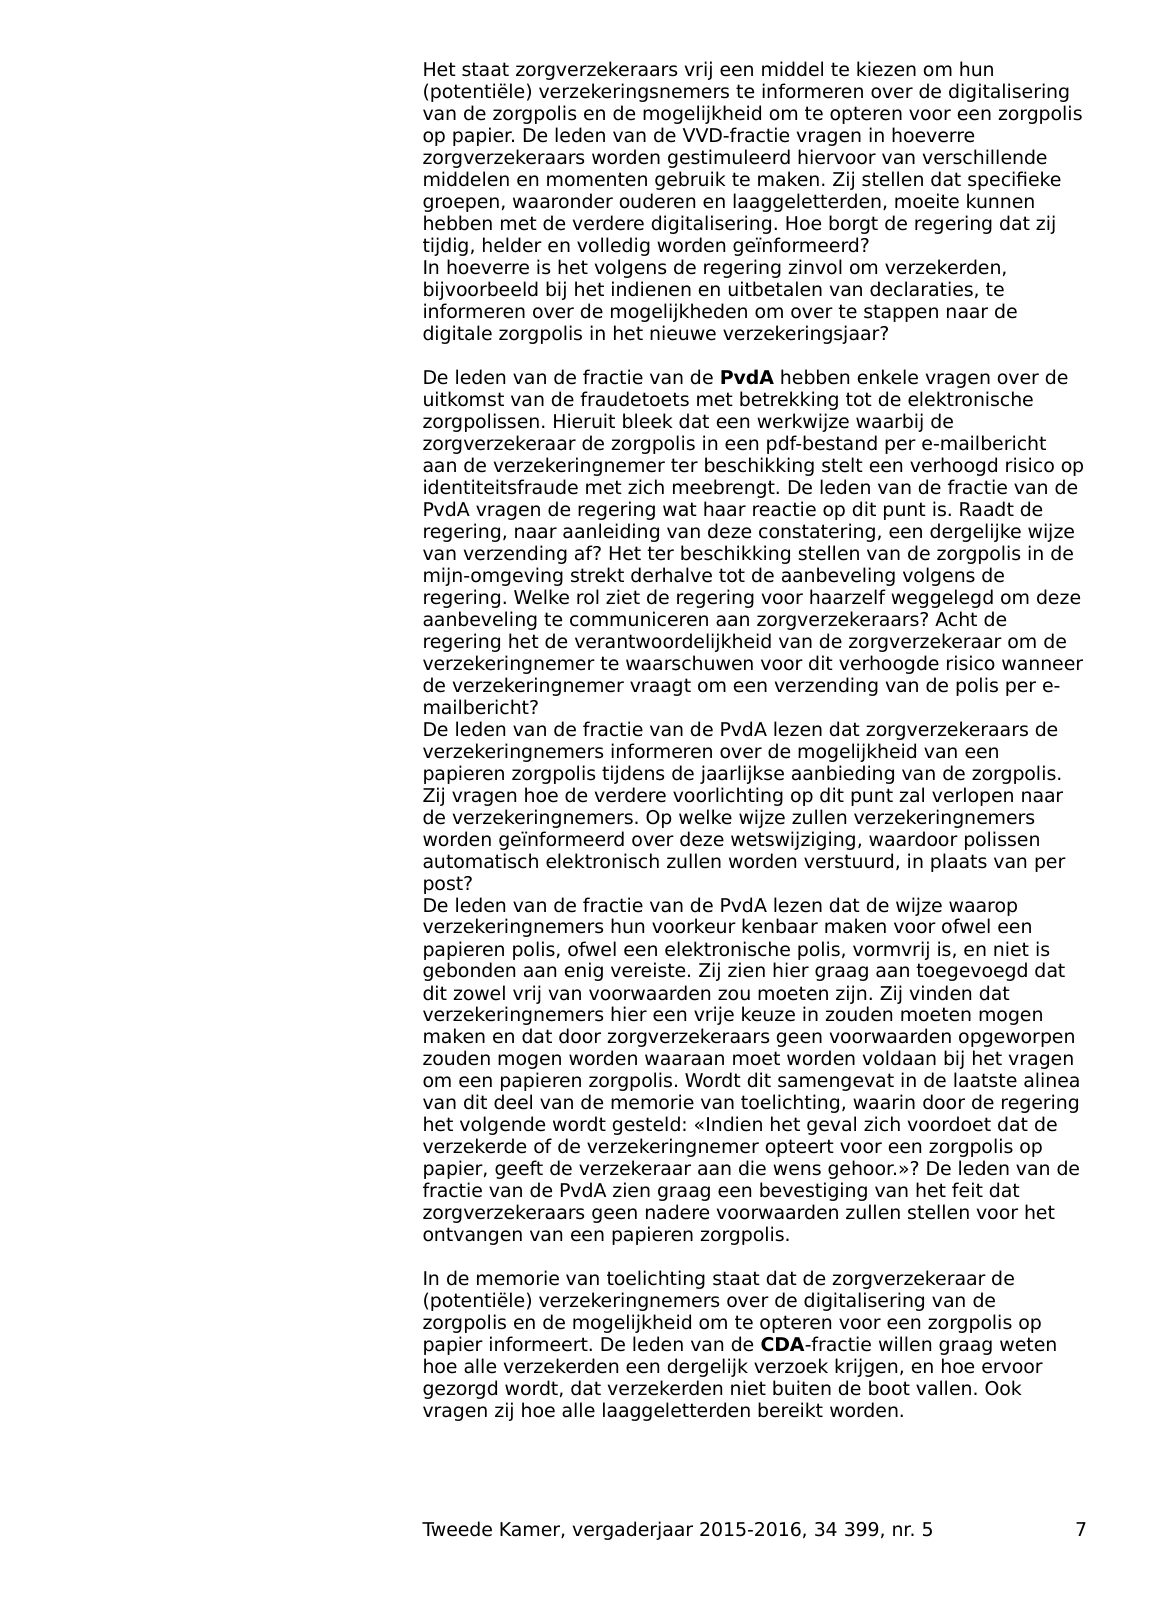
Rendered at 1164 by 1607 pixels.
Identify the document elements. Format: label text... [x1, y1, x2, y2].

text De leden van de fractie van de PvdA hebben enkele vragen over de uitkomst van de fraudetoets met betrekking tot de elektronische zorgpolissen. Hieruit bleek dat een werkwijze waarbij de zorgverzekeraar de zorgpolis in een pdf-bestand per e-mailbericht aan de verzekeringnemer ter beschikking stelt een verhoogd risico op identiteitsfraude met zich meebrengt. De leden van de fractie van de PvdA vragen de regering wat haar reactie op dit punt is. Raadt de regering, naar aanleiding van deze constatering, een dergelijke wijze van verzending af? Het ter beschikking stellen van de zorgpolis in de mijn-omgeving strekt derhalve tot de aanbeveling volgens de regering. Welke rol ziet de regering voor haarzelf weggelegd om deze aanbeveling te communiceren aan zorgverzekeraars? Acht de regering het de verantwoordelijkheid van de zorgverzekeraar om de verzekeringnemer te waarschuwen voor dit verhoogde risico wanneer de verzekeringnemer vraagt om een verzending van de polis per e-mailbericht? [422, 367, 1087, 719]
text De leden van de fractie van de PvdA lezen dat de wijze waarop verzekeringnemers hun voorkeur kenbaar maken voor ofwel een papieren polis, ofwel een elektronische polis, vormvrij is, en niet is gebonden aan enig vereiste. Zij zien hier graag aan toegevoegd dat dit zowel vrij van voorwaarden zou moeten zijn. Zij vinden dat verzekeringnemers hier een vrije keuze in zouden moeten mogen maken en dat door zorgverzekeraars geen voorwaarden opgeworpen zouden mogen worden waaraan moet worden voldaan bij het vragen om een papieren zorgpolis. Wordt dit samengevat in de laatste alinea van dit deel van de memorie van toelichting, waarin door de regering het volgende wordt gesteld: «Indien het geval zich voordoet dat de verzekerde of de verzekeringnemer opteert voor een zorgpolis op papier, geeft de verzekeraar aan die wens gehoor.»? De leden van de fractie van de PvdA zien graag een bevestiging van het feit dat zorgverzekeraars geen nadere voorwaarden zullen stellen voor het ontvangen van een papieren zorgpolis. [422, 894, 1087, 1246]
text Het staat zorgverzekeraars vrij een middel te kiezen om hun (potentiële) verzekeringsnemers te informeren over de digitalisering van de zorgpolis en de mogelijkheid om te opteren voor een zorgpolis op papier. De leden van de VVD-fractie vragen in hoeverre zorgverzekeraars worden gestimuleerd hiervoor van verschillende middelen en momenten gebruik te maken. Zij stellen dat specifieke groepen, waaronder ouderen en laaggeletterden, moeite kunnen hebben met de verdere digitalisering. Hoe borgt de regering dat zij tijdig, helder en volledig worden geïnformeerd? [422, 59, 1087, 257]
text De leden van de fractie van de PvdA lezen dat zorgverzekeraars de verzekeringnemers informeren over de mogelijkheid van een papieren zorgpolis tijdens de jaarlijkse aanbieding van de zorgpolis. Zij vragen hoe de verdere voorlichting op dit punt zal verlopen naar de verzekeringnemers. Op welke wijze zullen verzekeringnemers worden geïnformeerd over deze wetswijziging, waardoor polissen automatisch elektronisch zullen worden verstuurd, in plaats van per post? [422, 719, 1087, 894]
text In de memorie van toelichting staat dat de zorgverzekeraar de (potentiële) verzekeringnemers over de digitalisering van de zorgpolis en de mogelijkheid om te opteren voor een zorgpolis op papier informeert. De leden van de CDA-fractie willen graag weten hoe alle verzekerden een dergelijk verzoek krijgen, en hoe ervoor gezorgd wordt, dat verzekerden niet buiten de boot vallen. Ook vragen zij hoe alle laaggeletterden bereikt worden. [422, 1268, 1087, 1422]
text In hoeverre is het volgens de regering zinvol om verzekerden, bijvoorbeeld bij het indienen en uitbetalen van declaraties, te informeren over de mogelijkheden om over te stappen naar de digitale zorgpolis in het nieuwe verzekeringsjaar? [422, 257, 1087, 345]
